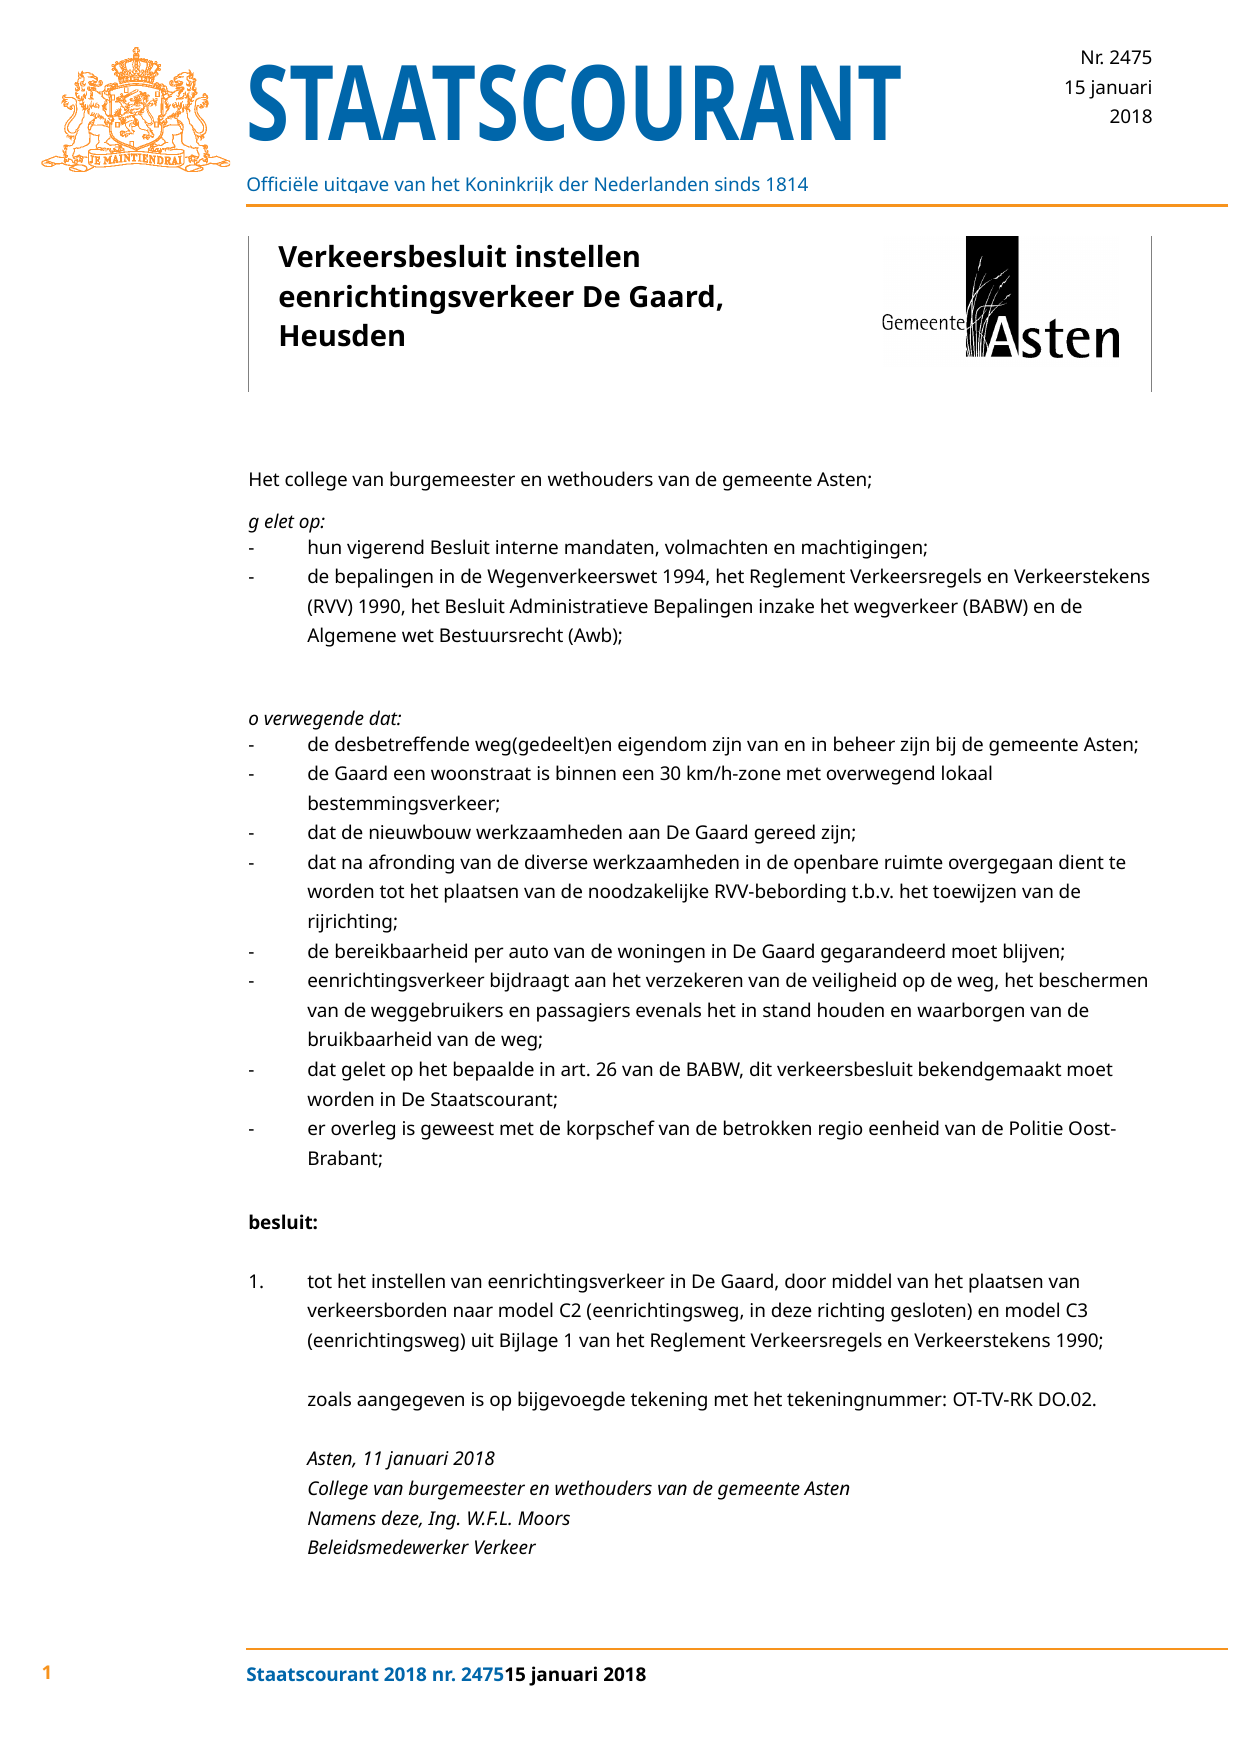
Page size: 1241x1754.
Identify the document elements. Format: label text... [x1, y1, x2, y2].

text besluit: [248, 1209, 1152, 1235]
list Beleidsmedewerker Verkeer [248, 1534, 1152, 1560]
list de bepalingen in de Wegenverkeerswet 1994, het Reglement Verkeersregels en Verkeerstekens (RVV) 1990, het Besluit Administratieve Bepalingen inzake het wegverkeer (BABW) en de Algemene wet Bestuursrecht (Awb); [248, 563, 1152, 648]
list College van burgemeester en wethouders van de gemeente Asten [248, 1475, 1152, 1501]
list dat de nieuwbouw werkzaamheden aan De Gaard gereed zijn; [248, 819, 1152, 845]
list de bereikbaarheid per auto van de woningen in De Gaard gegarandeerd moet blijven; [248, 938, 1152, 964]
list zoals aangegeven is op bijgevoegde tekening met het tekeningnummer: OT-TV-RK DO.02. [248, 1386, 1152, 1412]
text Het college van burgemeester en wethouders van de gemeente Asten; [248, 466, 1152, 492]
picture [41, 47, 231, 172]
list dat gelet op het bepaalde in art. 26 van de BABW, dit verkeersbesluit bekendgemaakt moet worden in De Staatscourant; [248, 1056, 1152, 1112]
text g elet op: [248, 508, 1152, 534]
list er overleg is geweest met de korpschef van de betrokken regio eenheid van de Politie Oost-Brabant; [248, 1115, 1152, 1171]
list de Gaard een woonstraat is binnen een 30 km/h-zone met overwegend lokaal bestemmingsverkeer; [248, 760, 1152, 816]
picture [882, 236, 1119, 367]
list Namens deze, Ing. W.F.L. Moors [248, 1505, 1152, 1531]
list Asten, 11 januari 2018 [248, 1446, 1152, 1471]
text o verwegende dat: [248, 705, 1152, 731]
table_header [850, 236, 1151, 392]
list dat na afronding van de diverse werkzaamheden in de openbare ruimte overgegaan dient te worden tot het plaatsen van de noodzakelijke RVV-bebording t.b.v. het toewijzen van de rijrichting; [248, 849, 1152, 934]
list hun vigerend Besluit interne mandaten, volmachten en machtigingen; [248, 534, 1152, 560]
list tot het instellen van eenrichtingsverkeer in De Gaard, door middel van het plaatsen van verkeersborden naar model C2 (eenrichtingsweg, in deze richting gesloten) en model C3 (eenrichtingsweg) uit Bijlage 1 van het Reglement Verkeersregels en Verkeerstekens 1990; [248, 1268, 1152, 1353]
list eenrichtingsverkeer bijdraagt aan het verzekeren van de veiligheid op de weg, het beschermen van de weggebruikers en passagiers evenals het in stand houden en waarborgen van de bruikbaarheid van de weg; [248, 967, 1152, 1052]
table_header Verkeersbesluit instellen eenrichtingsverkeer De Gaard, Heusden [249, 236, 850, 392]
list de desbetreffende weg(gedeelt)en eigendom zijn van en in beheer zijn bij de gemeente Asten; [248, 731, 1152, 757]
